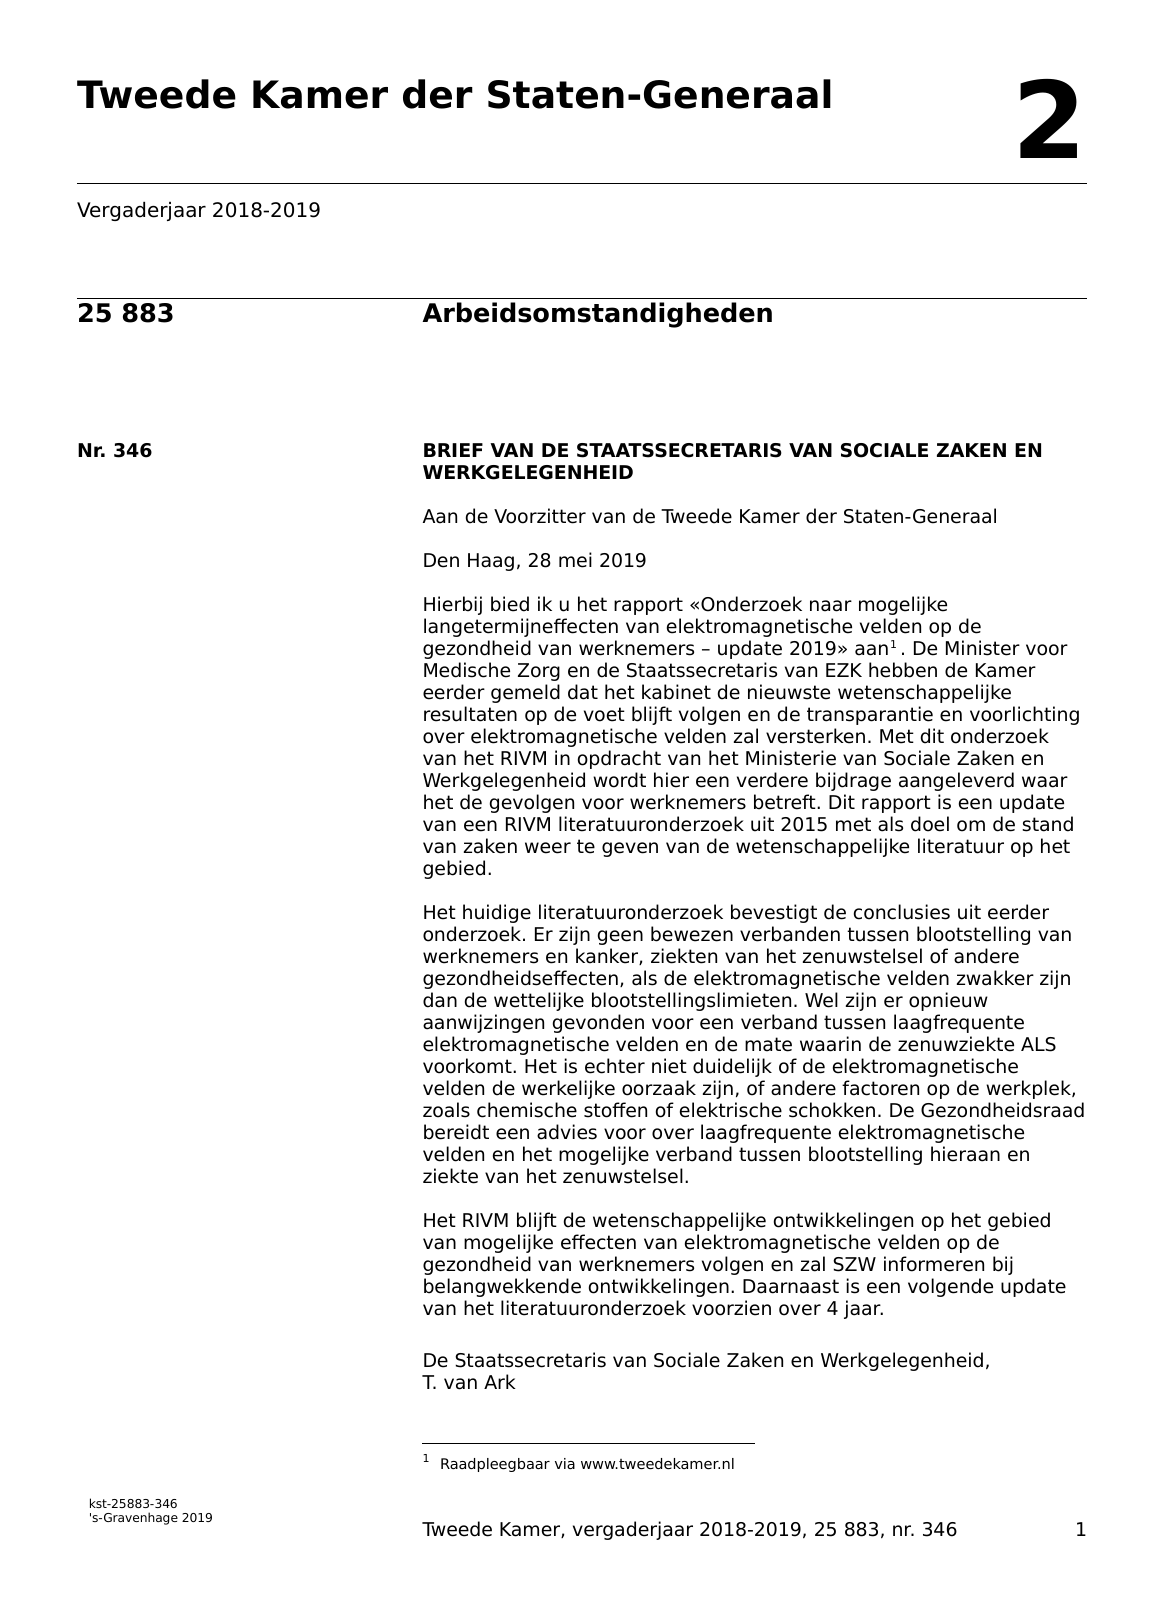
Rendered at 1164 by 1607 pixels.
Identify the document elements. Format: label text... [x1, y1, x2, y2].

text 's-Gravenhage 2019 [88, 1511, 323, 1525]
subtitle Nr. 346 BRIEF VAN DE STAATSSECRETARIS VAN SOCIALE ZAKEN EN WERKGELEGENHEID [77, 440, 1087, 484]
text De Staatssecretaris van Sociale Zaken en Werkgelegenheid, T. van Ark [422, 1350, 1087, 1394]
text kst-25883-346 [88, 1497, 323, 1511]
text Den Haag, 28 mei 2019 [422, 550, 1087, 572]
table_header Tweede Kamer der Staten-Generaal [77, 59, 886, 183]
text Hierbij bied ik u het rapport «Onderzoek naar mogelijke langetermijneffecten van elektromagnetische velden op de gezondheid van werknemers – update 2019» aan. De Minister voor Medische Zorg en de Staatssecretaris van EZK hebben de Kamer eerder gemeld dat het kabinet de nieuwste wetenschappelijke resultaten op de voet blijft volgen en de transparantie en voorlichting over elektromagnetische velden zal versterken. Met dit onderzoek van het RIVM in opdracht van het Ministerie van Sociale Zaken en Werkgelegenheid wordt hier een verdere bijdrage aangeleverd waar het de gevolgen voor werknemers betreft. Dit rapport is een update van een RIVM literatuuronderzoek uit 2015 met als doel om de stand van zaken weer te geven van de wetenschappelijke literatuur op het gebied. [422, 594, 1087, 880]
table_cell Vergaderjaar 2018-2019 [77, 184, 1087, 298]
text Raadpleegbaar via www.tweedekamer.nl [422, 1452, 1087, 1474]
table_header 2 [886, 59, 1087, 183]
text Het huidige literatuuronderzoek bevestigt de conclusies uit eerder onderzoek. Er zijn geen bewezen verbanden tussen blootstelling van werknemers en kanker, ziekten van het zenuwstelsel of andere gezondheidseffecten, als de elektromagnetische velden zwakker zijn dan de wettelijke blootstellingslimieten. Wel zijn er opnieuw aanwijzingen gevonden voor een verband tussen laagfrequente elektromagnetische velden en de mate waarin de zenuwziekte ALS voorkomt. Het is echter niet duidelijk of de elektromagnetische velden de werkelijke oorzaak zijn, of andere factoren op de werkplek, zoals chemische stoffen of elektrische schokken. De Gezondheidsraad bereidt een advies voor over laagfrequente elektromagnetische velden en het mogelijke verband tussen blootstelling hieraan en ziekte van het zenuwstelsel. [422, 902, 1087, 1188]
subtitle 25 883 Arbeidsomstandigheden [77, 299, 1087, 329]
text Het RIVM blijft de wetenschappelijke ontwikkelingen op het gebied van mogelijke effecten van elektromagnetische velden op de gezondheid van werknemers volgen en zal SZW informeren bij belangwekkende ontwikkelingen. Daarnaast is een volgende update van het literatuuronderzoek voorzien over 4 jaar. [422, 1210, 1087, 1320]
text Aan de Voorzitter van de Tweede Kamer der Staten-Generaal [422, 506, 1087, 528]
